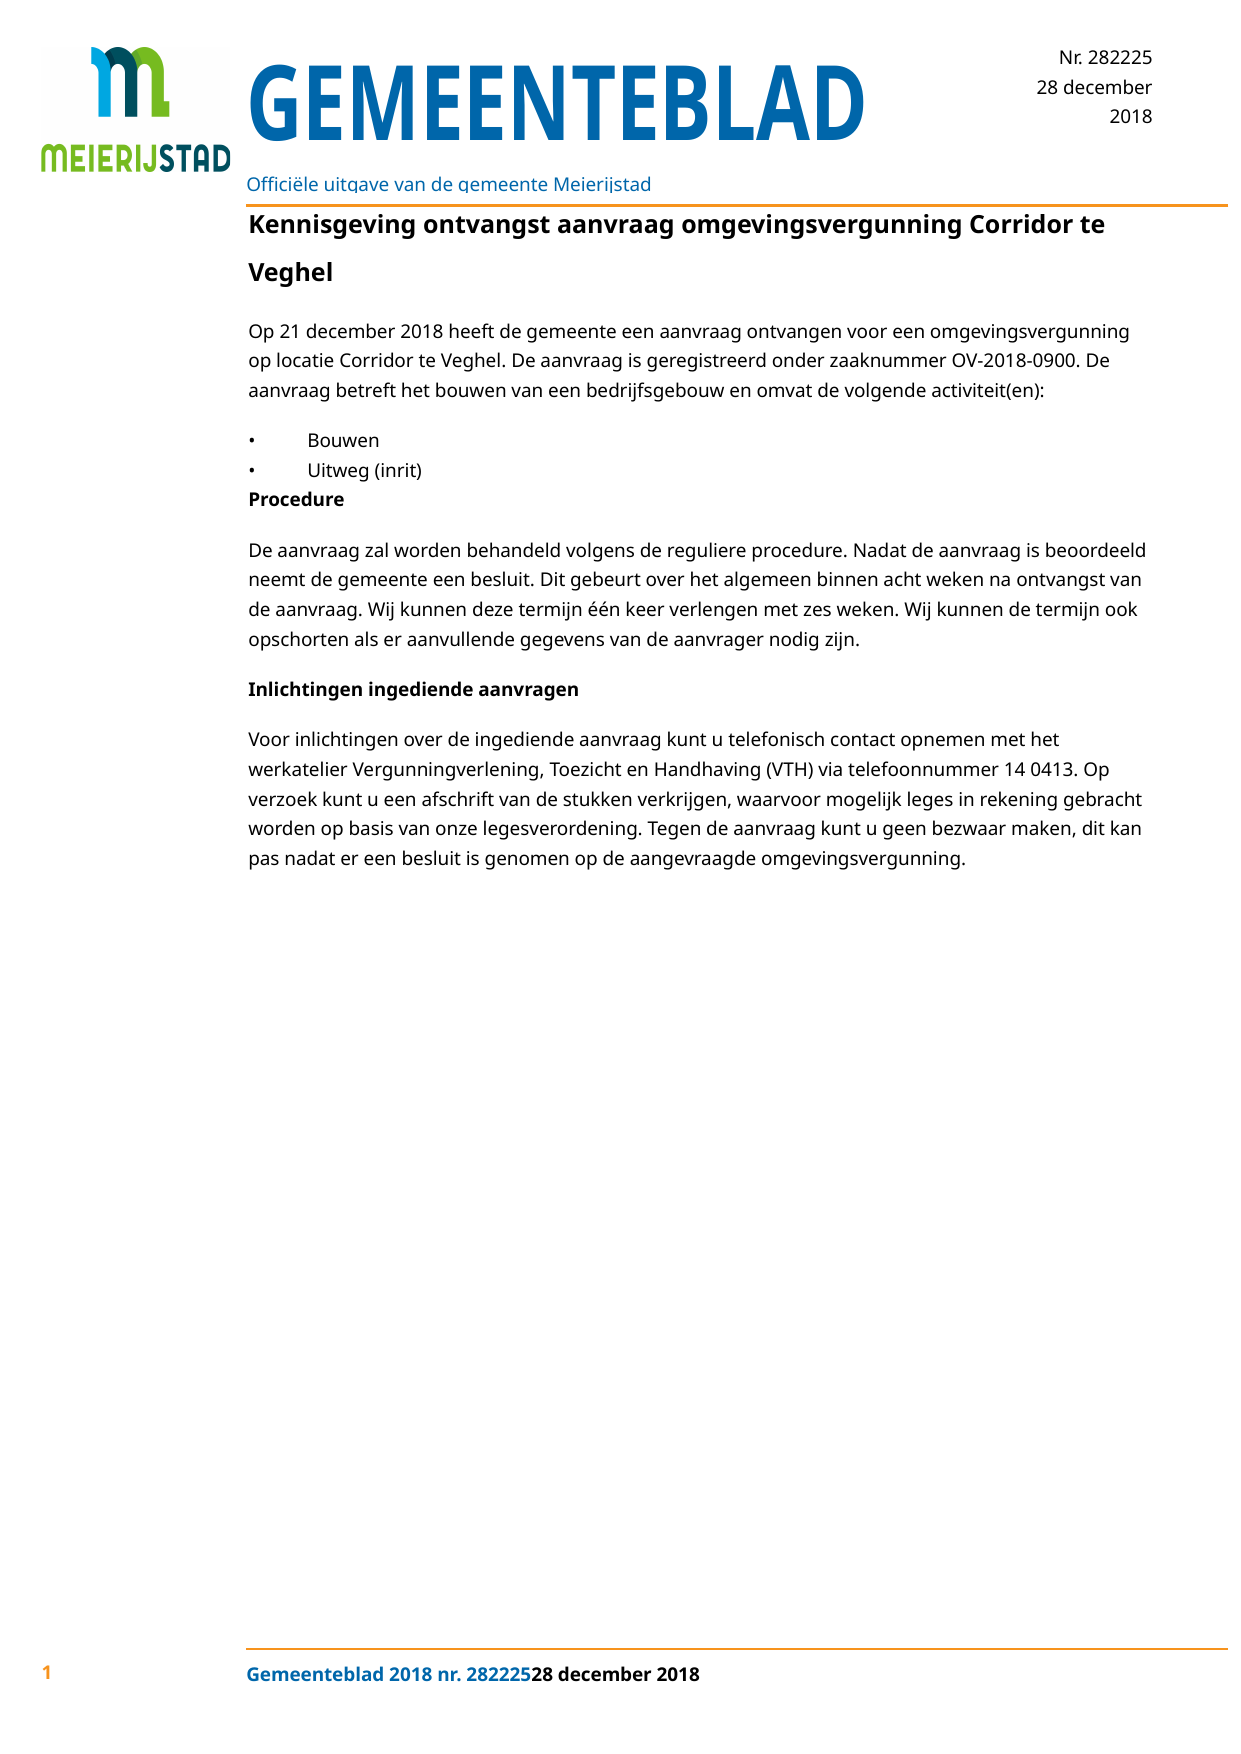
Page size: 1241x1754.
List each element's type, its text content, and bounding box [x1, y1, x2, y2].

text Procedure [248, 487, 1152, 512]
picture [41, 47, 231, 172]
text Voor inlichtingen over de ingediende aanvraag kunt u telefonisch contact opnemen met het werkatelier Vergunningverlening, Toezicht en Handhaving (VTH) via telefoonnummer 14 0413. Op verzoek kunt u een afschrift van de stukken verkrijgen, waarvoor mogelijk leges in rekening gebracht worden op basis van onze legesverordening. Tegen de aanvraag kunt u geen bezwaar maken, dit kan pas nadat er een besluit is genomen op de aangevraagde omgevingsvergunning. [248, 727, 1152, 871]
text Inlichtingen ingediende aanvragen [248, 676, 1152, 702]
text Op 21 december 2018 heeft de gemeente een aanvraag ontvangen voor een omgevingsvergunning op locatie Corridor te Veghel. De aanvraag is geregistreerd onder zaaknummer OV-2018-0900. De aanvraag betreft het bouwen van een bedrijfsgebouw en omvat de volgende activiteit(en): [248, 318, 1152, 403]
text Kennisgeving ontvangst aanvraag omgevingsvergunning Corridor te Veghel [248, 207, 1152, 288]
text De aanvraag zal worden behandeld volgens de reguliere procedure. Nadat de aanvraag is beoordeeld neemt de gemeente een besluit. Dit gebeurt over het algemeen binnen acht weken na ontvangst van de aanvraag. Wij kunnen deze termijn één keer verlengen met zes weken. Wij kunnen de termijn ook opschorten als er aanvullende gegevens van de aanvrager nodig zijn. [248, 537, 1152, 652]
list Bouwen [248, 427, 1152, 453]
list Uitweg (inrit) [248, 457, 1152, 483]
